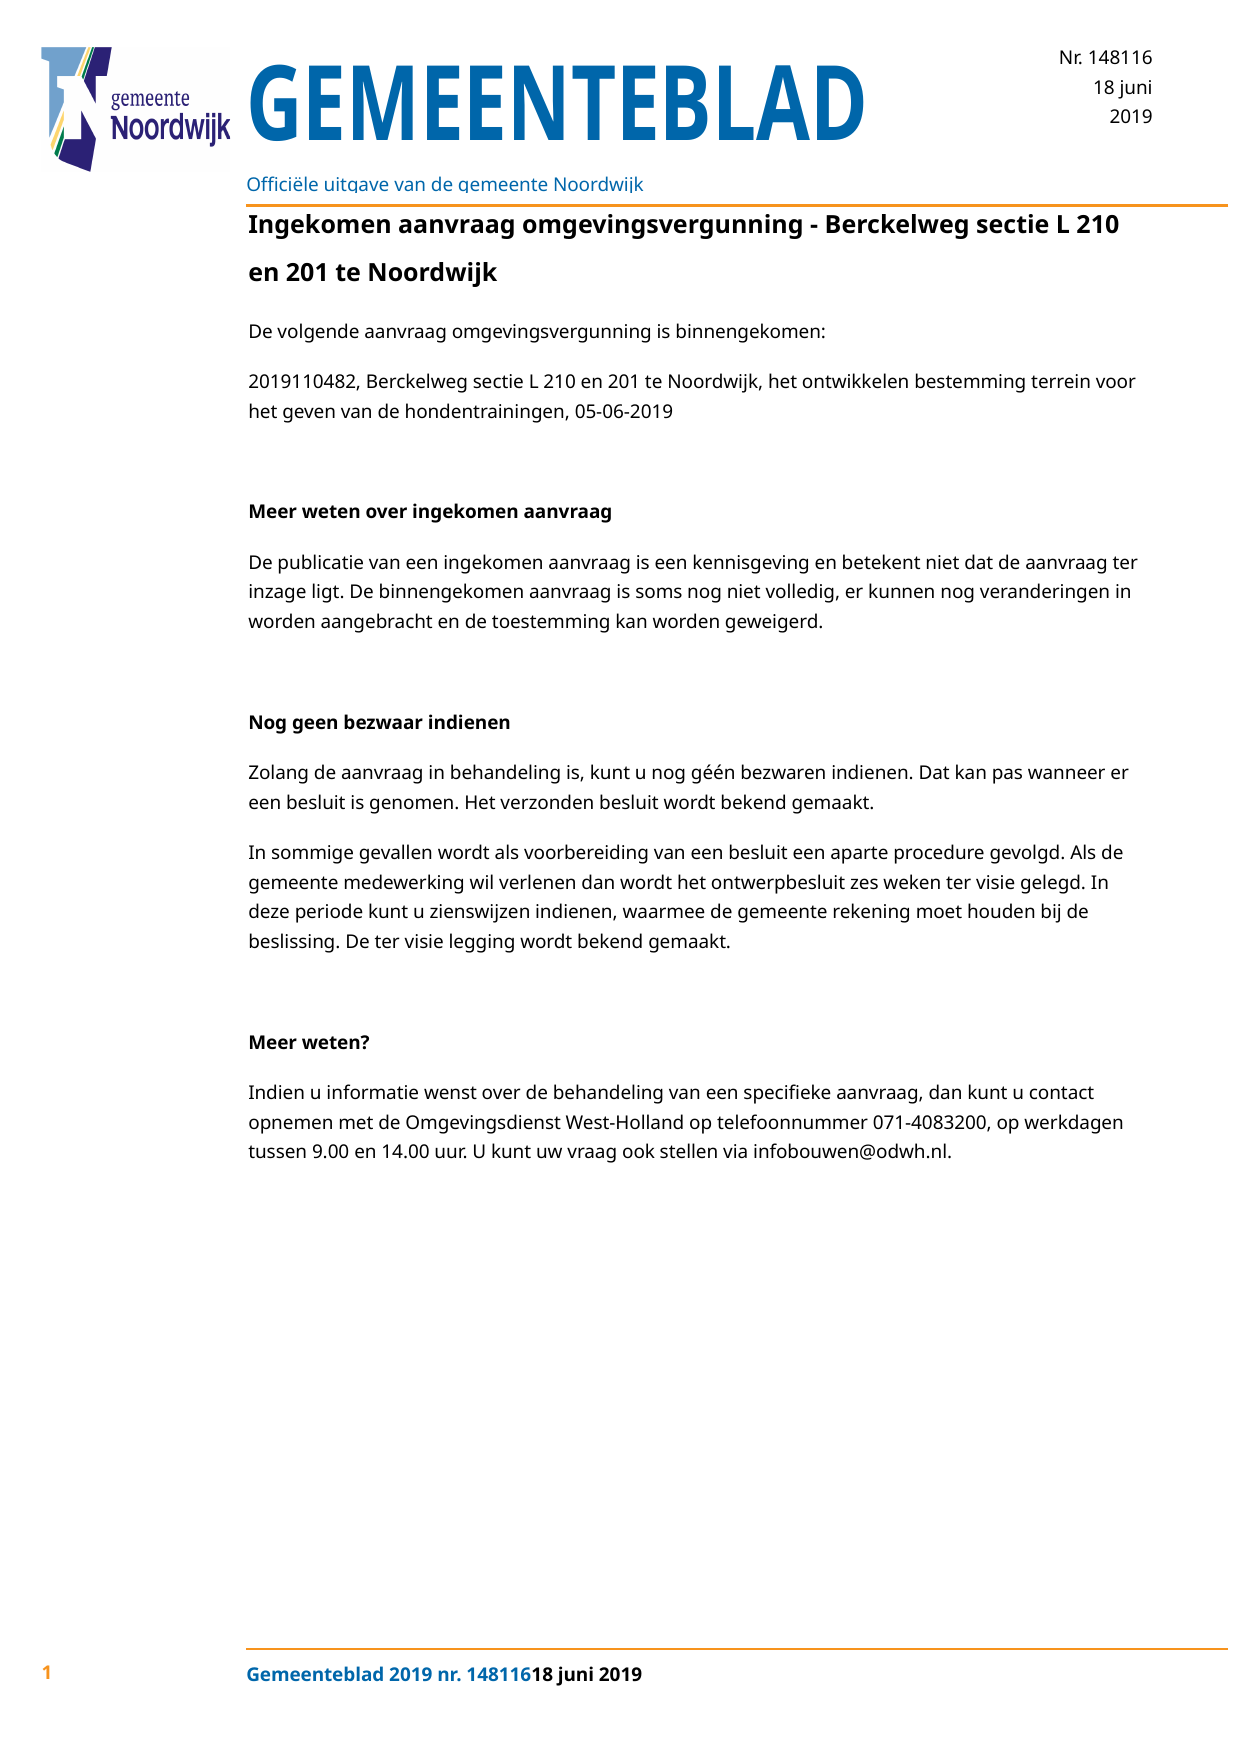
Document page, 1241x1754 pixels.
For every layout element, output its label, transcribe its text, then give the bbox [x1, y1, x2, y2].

text In sommige gevallen wordt als voorbereiding van een besluit een aparte procedure gevolgd. Als de gemeente medewerking wil verlenen dan wordt het ontwerpbesluit zes weken ter visie gelegd. In deze periode kunt u zienswijzen indienen, waarmee de gemeente rekening moet houden bij de beslissing. De ter visie legging wordt bekend gemaakt. [248, 839, 1152, 954]
picture [41, 47, 231, 172]
text De publicatie van een ingekomen aanvraag is een kennisgeving en betekent niet dat de aanvraag ter inzage ligt. De binnengekomen aanvraag is soms nog niet volledig, er kunnen nog veranderingen in worden aangebracht en de toestemming kan worden geweigerd. [248, 549, 1152, 634]
text 2019110482, Berckelweg sectie L 210 en 201 te Noordwijk, het ontwikkelen bestemming terrein voor het geven van de hondentrainingen, 05-06-2019 [248, 368, 1152, 424]
text Meer weten over ingekomen aanvraag [248, 499, 1152, 524]
text Ingekomen aanvraag omgevingsvergunning - Berckelweg sectie L 210 en 201 te Noordwijk [248, 207, 1152, 288]
text Indien u informatie wenst over de behandeling van een specifieke aanvraag, dan kunt u contact opnemen met de Omgevingsdienst West-Holland op telefoonnummer 071-4083200, op werkdagen tussen 9.00 en 14.00 uur. U kunt uw vraag ook stellen via infobouwen@odwh.nl. [248, 1079, 1152, 1164]
text De volgende aanvraag omgevingsvergunning is binnengekomen: [248, 318, 1152, 344]
text Meer weten? [248, 1029, 1152, 1055]
text Nog geen bezwaar indienen [248, 709, 1152, 735]
text Zolang de aanvraag in behandeling is, kunt u nog géén bezwaren indienen. Dat kan pas wanneer er een besluit is genomen. Het verzonden besluit wordt bekend gemaakt. [248, 759, 1152, 815]
